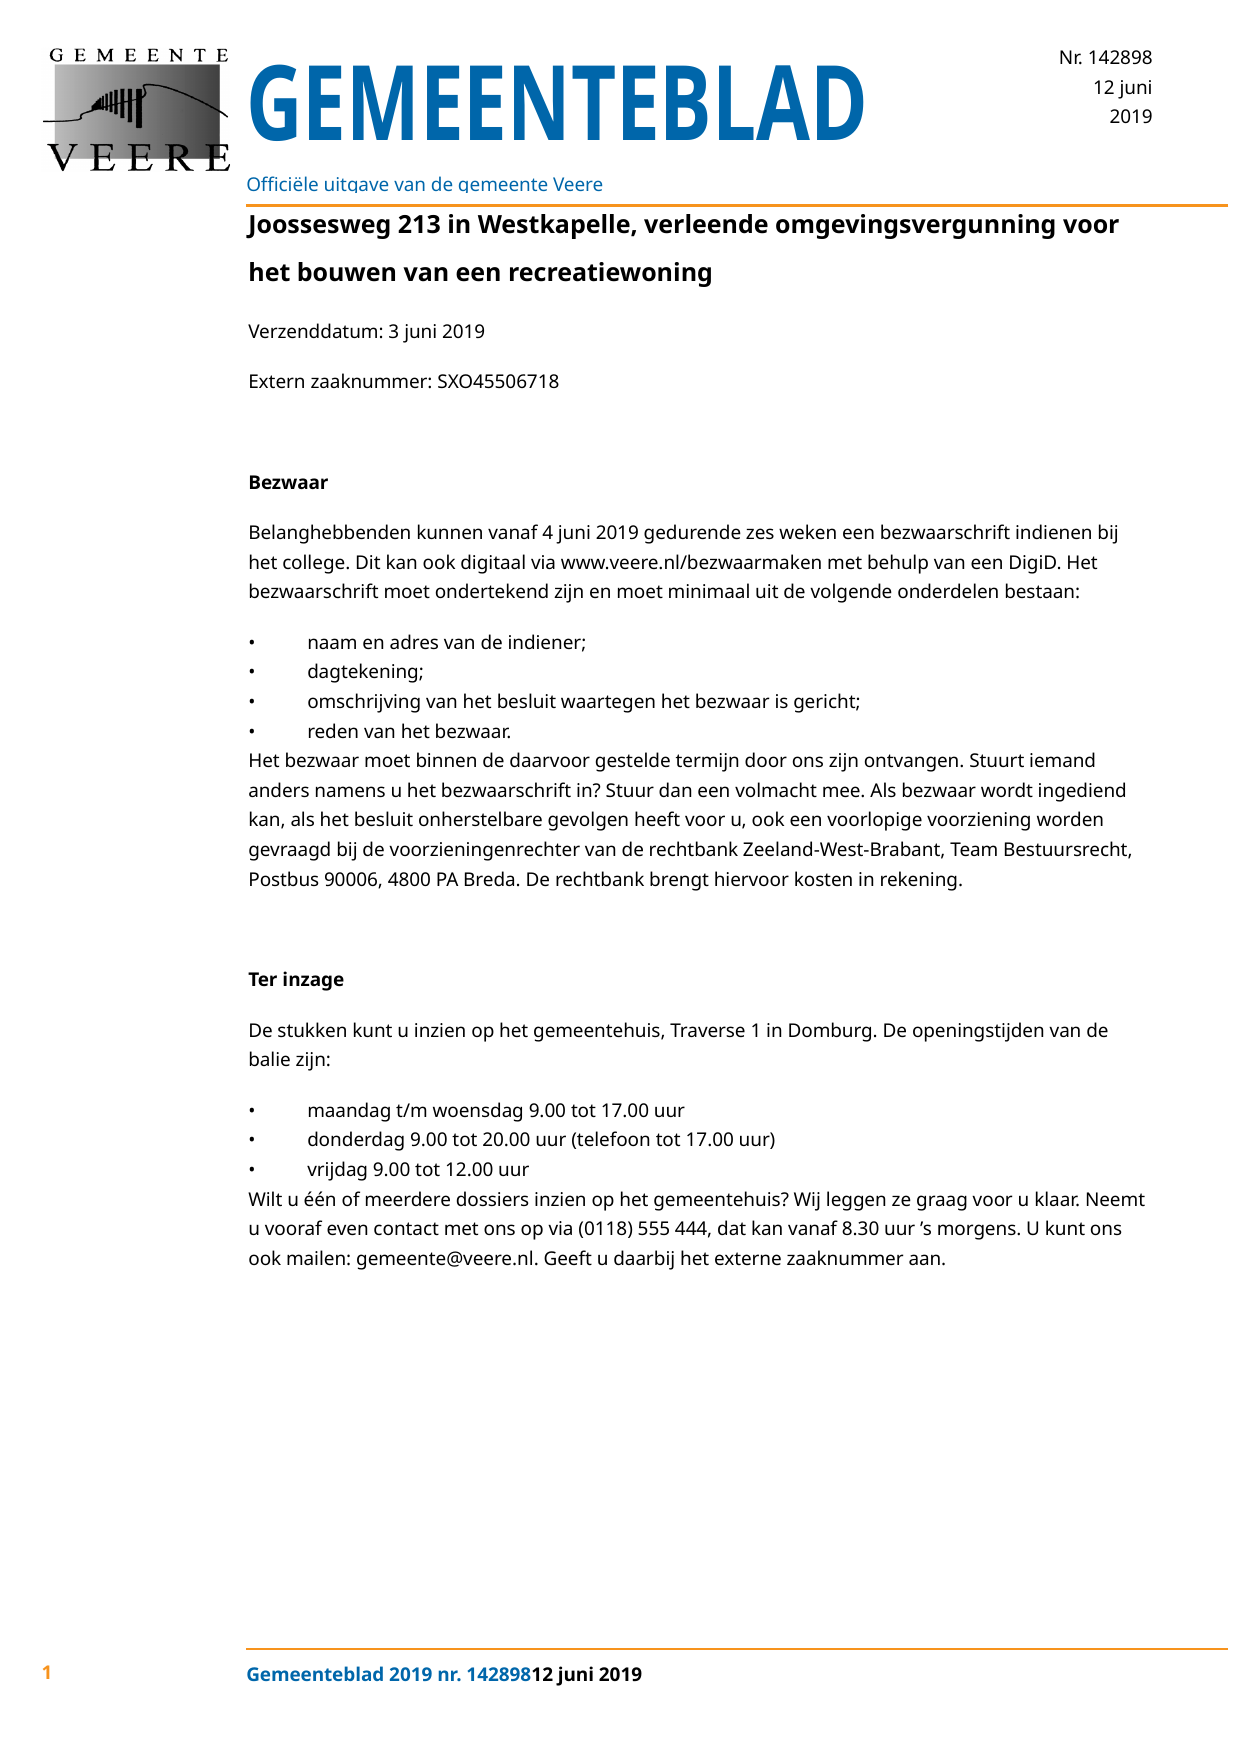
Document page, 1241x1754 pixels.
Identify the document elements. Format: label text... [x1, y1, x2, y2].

text Ter inzage [248, 967, 1152, 992]
list dagtekening; [248, 659, 1152, 684]
list vrijdag 9.00 tot 12.00 uur [248, 1156, 1152, 1182]
text Verzenddatum: 3 juni 2019 [248, 318, 1152, 344]
list reden van het bezwaar. [248, 718, 1152, 744]
list donderdag 9.00 tot 20.00 uur (telefoon tot 17.00 uur) [248, 1127, 1152, 1152]
text Extern zaaknummer: SXO45506718 [248, 368, 1152, 394]
text De stukken kunt u inzien op het gemeentehuis, Traverse 1 in Domburg. De openingstijden van de balie zijn: [248, 1017, 1152, 1072]
text Het bezwaar moet binnen de daarvoor gestelde termijn door ons zijn ontvangen. Stuurt iemand anders namens u het bezwaarschrift in? Stuur dan een volmacht mee. Als bezwaar wordt ingediend kan, als het besluit onherstelbare gevolgen heeft voor u, ook een voorlopige voorziening worden gevraagd bij de voorzieningenrechter van de rechtbank Zeeland-West-Brabant, Team Bestuursrecht, Postbus 90006, 4800 PA Breda. De rechtbank brengt hiervoor kosten in rekening. [248, 747, 1152, 892]
picture [41, 47, 231, 172]
text Joossesweg 213 in Westkapelle, verleende omgevingsvergunning voor het bouwen van een recreatiewoning [248, 207, 1152, 288]
list naam en adres van de indiener; [248, 629, 1152, 655]
text Belanghebbenden kunnen vanaf 4 juni 2019 gedurende zes weken een bezwaarschrift indienen bij het college. Dit kan ook digitaal via www.veere.nl/bezwaarmaken met behulp van een DigiD. Het bezwaarschrift moet ondertekend zijn en moet minimaal uit de volgende onderdelen bestaan: [248, 519, 1152, 604]
list maandag t/m woensdag 9.00 tot 17.00 uur [248, 1097, 1152, 1123]
list omschrijving van het besluit waartegen het bezwaar is gericht; [248, 688, 1152, 714]
text Bezwaar [248, 469, 1152, 495]
text Wilt u één of meerdere dossiers inzien op het gemeentehuis? Wij leggen ze graag voor u klaar. Neemt u vooraf even contact met ons op via (0118) 555 444, dat kan vanaf 8.30 uur ’s morgens. U kunt ons ook mailen: gemeente@veere.nl. Geeft u daarbij het externe zaaknummer aan. [248, 1186, 1152, 1271]
